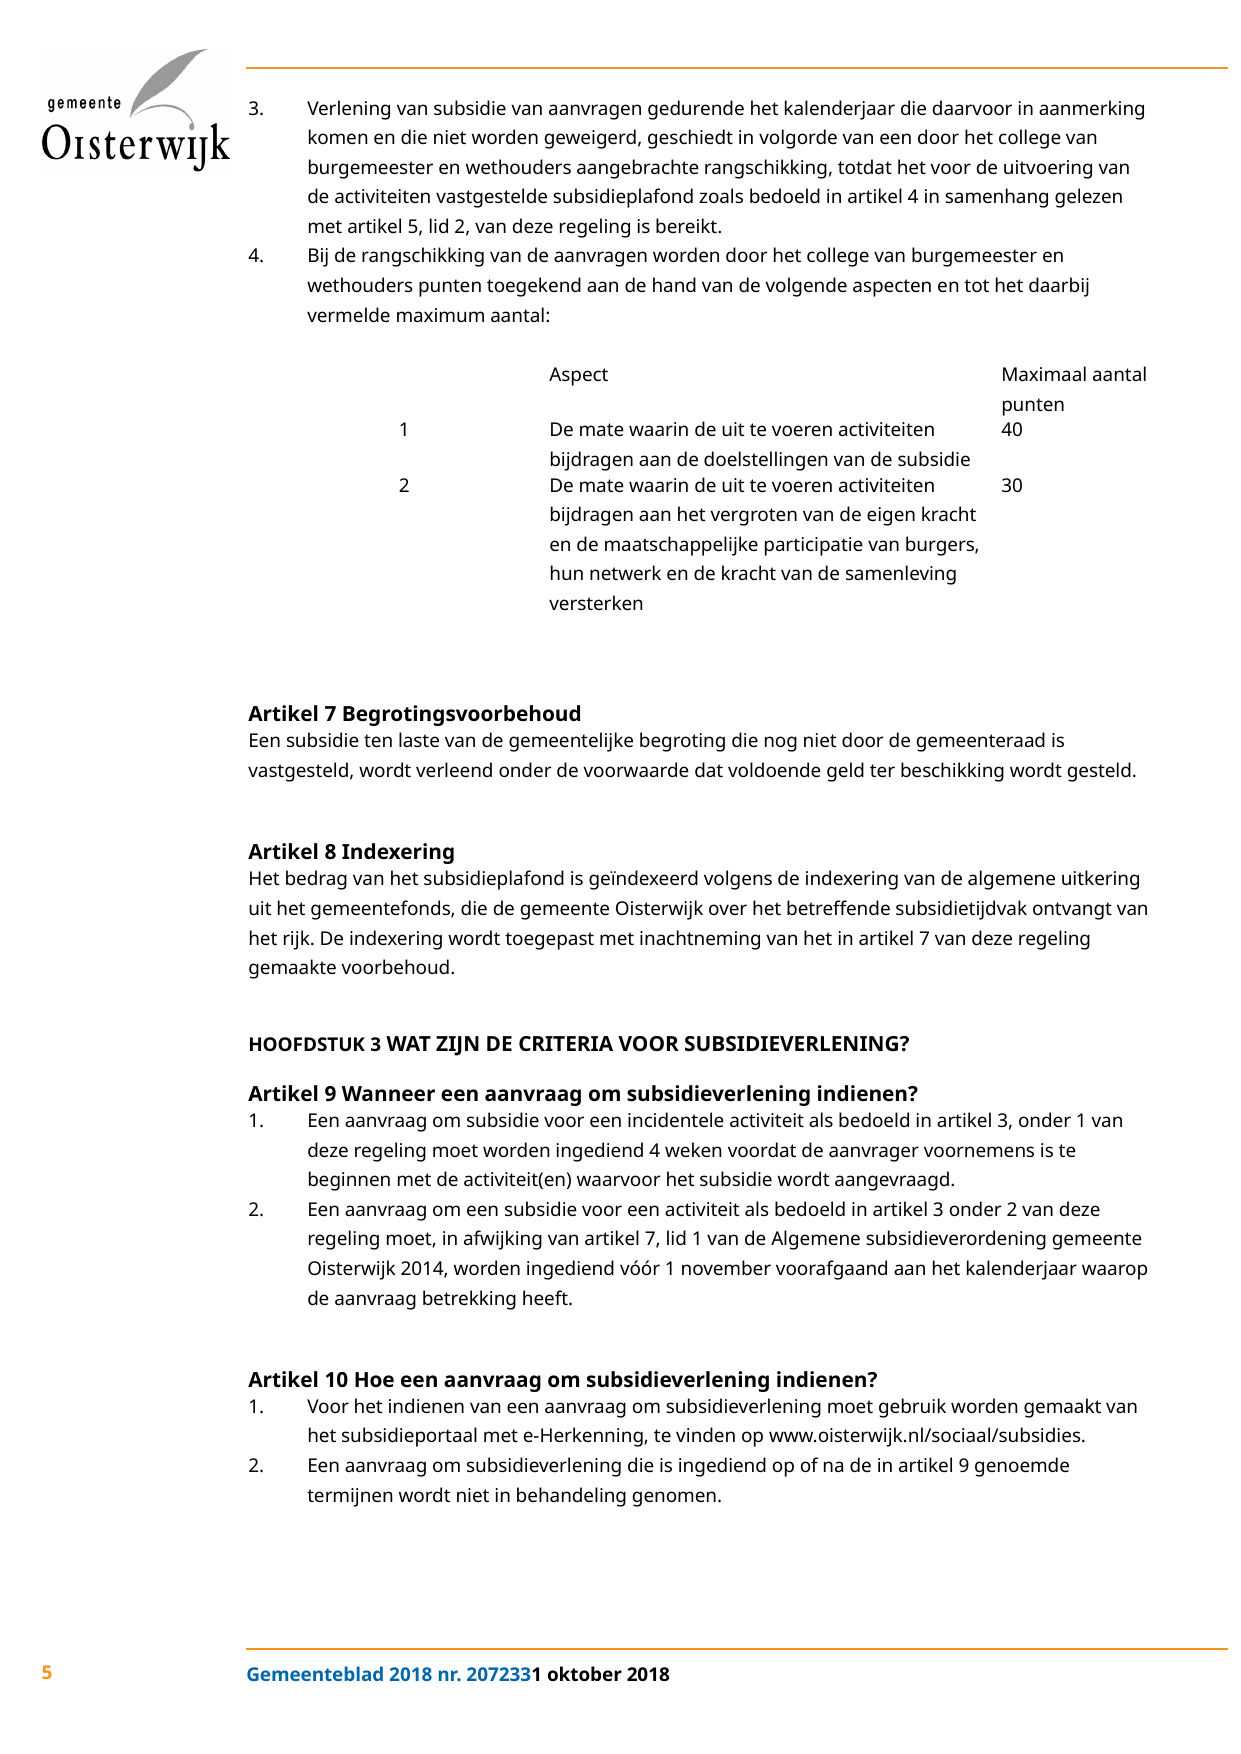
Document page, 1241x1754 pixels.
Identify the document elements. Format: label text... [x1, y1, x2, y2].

table_cell [248, 416, 398, 472]
text Artikel 10 Hoe een aanvraag om subsidieverlening indienen? [248, 1365, 1152, 1393]
table_header Maximaal aantal punten [1001, 361, 1152, 416]
list Een aanvraag om subsidieverlening die is ingediend op of na de in artikel 9 genoemde termijnen wordt niet in behandeling genomen. [248, 1452, 1152, 1508]
list Een aanvraag om een subsidie voor een activiteit als bedoeld in artikel 3 onder 2 van deze regeling moet, in afwijking van artikel 7, lid 1 van de Algemene subsidieverordening gemeente Oisterwijk 2014, worden ingediend vóór 1 november voorafgaand aan het kalenderjaar waarop de aanvraag betrekking heeft. [248, 1196, 1152, 1310]
table_header [248, 361, 398, 416]
table_cell De mate waarin de uit te voeren activiteiten bijdragen aan het vergroten van de eigen kracht en de maatschappelijke participatie van burgers, hun netwerk en de kracht van de samenleving versterken [549, 472, 1001, 616]
text Een subsidie ten laste van de gemeentelijke begroting die nog niet door de gemeenteraad is vastgesteld, wordt verleend onder de voorwaarde dat voldoende geld ter beschikking wordt gesteld. [248, 727, 1152, 783]
table_cell 1 [399, 416, 549, 472]
table_cell 40 [1001, 416, 1152, 472]
table_cell 2 [399, 472, 549, 616]
text Artikel 7 Begrotingsvoorbehoud [248, 699, 1152, 727]
text HOOFDSTUK 3 WAT ZIJN DE CRITERIA VOOR SUBSIDIEVERLENING? [248, 1029, 1152, 1058]
list Voor het indienen van een aanvraag om subsidieverlening moet gebruik worden gemaakt van het subsidieportaal met e-Herkenning, te vinden op www.oisterwijk.nl/sociaal/subsidies. [248, 1393, 1152, 1448]
picture [41, 47, 231, 172]
text Artikel 8 Indexering [248, 837, 1152, 866]
text Artikel 9 Wanneer een aanvraag om subsidieverlening indienen? [248, 1079, 1152, 1107]
list Een aanvraag om subsidie voor een incidentele activiteit als bedoeld in artikel 3, onder 1 van deze regeling moet worden ingediend 4 weken voordat de aanvrager voornemens is te beginnen met de activiteit(en) waarvoor het subsidie wordt aangevraagd. [248, 1107, 1152, 1192]
table_cell 30 [1001, 472, 1152, 616]
table_header [399, 361, 549, 416]
list Verlening van subsidie van aanvragen gedurende het kalenderjaar die daarvoor in aanmerking komen en die niet worden geweigerd, geschiedt in volgorde van een door het college van burgemeester en wethouders aangebrachte rangschikking, totdat het voor de uitvoering van de activiteiten vastgestelde subsidieplafond zoals bedoeld in artikel 4 in samenhang gelezen met artikel 5, lid 2, van deze regeling is bereikt. [248, 95, 1152, 239]
text Het bedrag van het subsidieplafond is geïndexeerd volgens de indexering van de algemene uitkering uit het gemeentefonds, die de gemeente Oisterwijk over het betreffende subsidietijdvak ontvangt van het rijk. De indexering wordt toegepast met inachtneming van het in artikel 7 van deze regeling gemaakte voorbehoud. [248, 866, 1152, 980]
table_cell De mate waarin de uit te voeren activiteiten bijdragen aan de doelstellingen van de subsidie [549, 416, 1001, 472]
table_cell [248, 472, 398, 616]
table_header Aspect [549, 361, 1001, 416]
list Bij de rangschikking van de aanvragen worden door het college van burgemeester en wethouders punten toegekend aan de hand van de volgende aspecten en tot het daarbij vermelde maximum aantal: [248, 243, 1152, 328]
